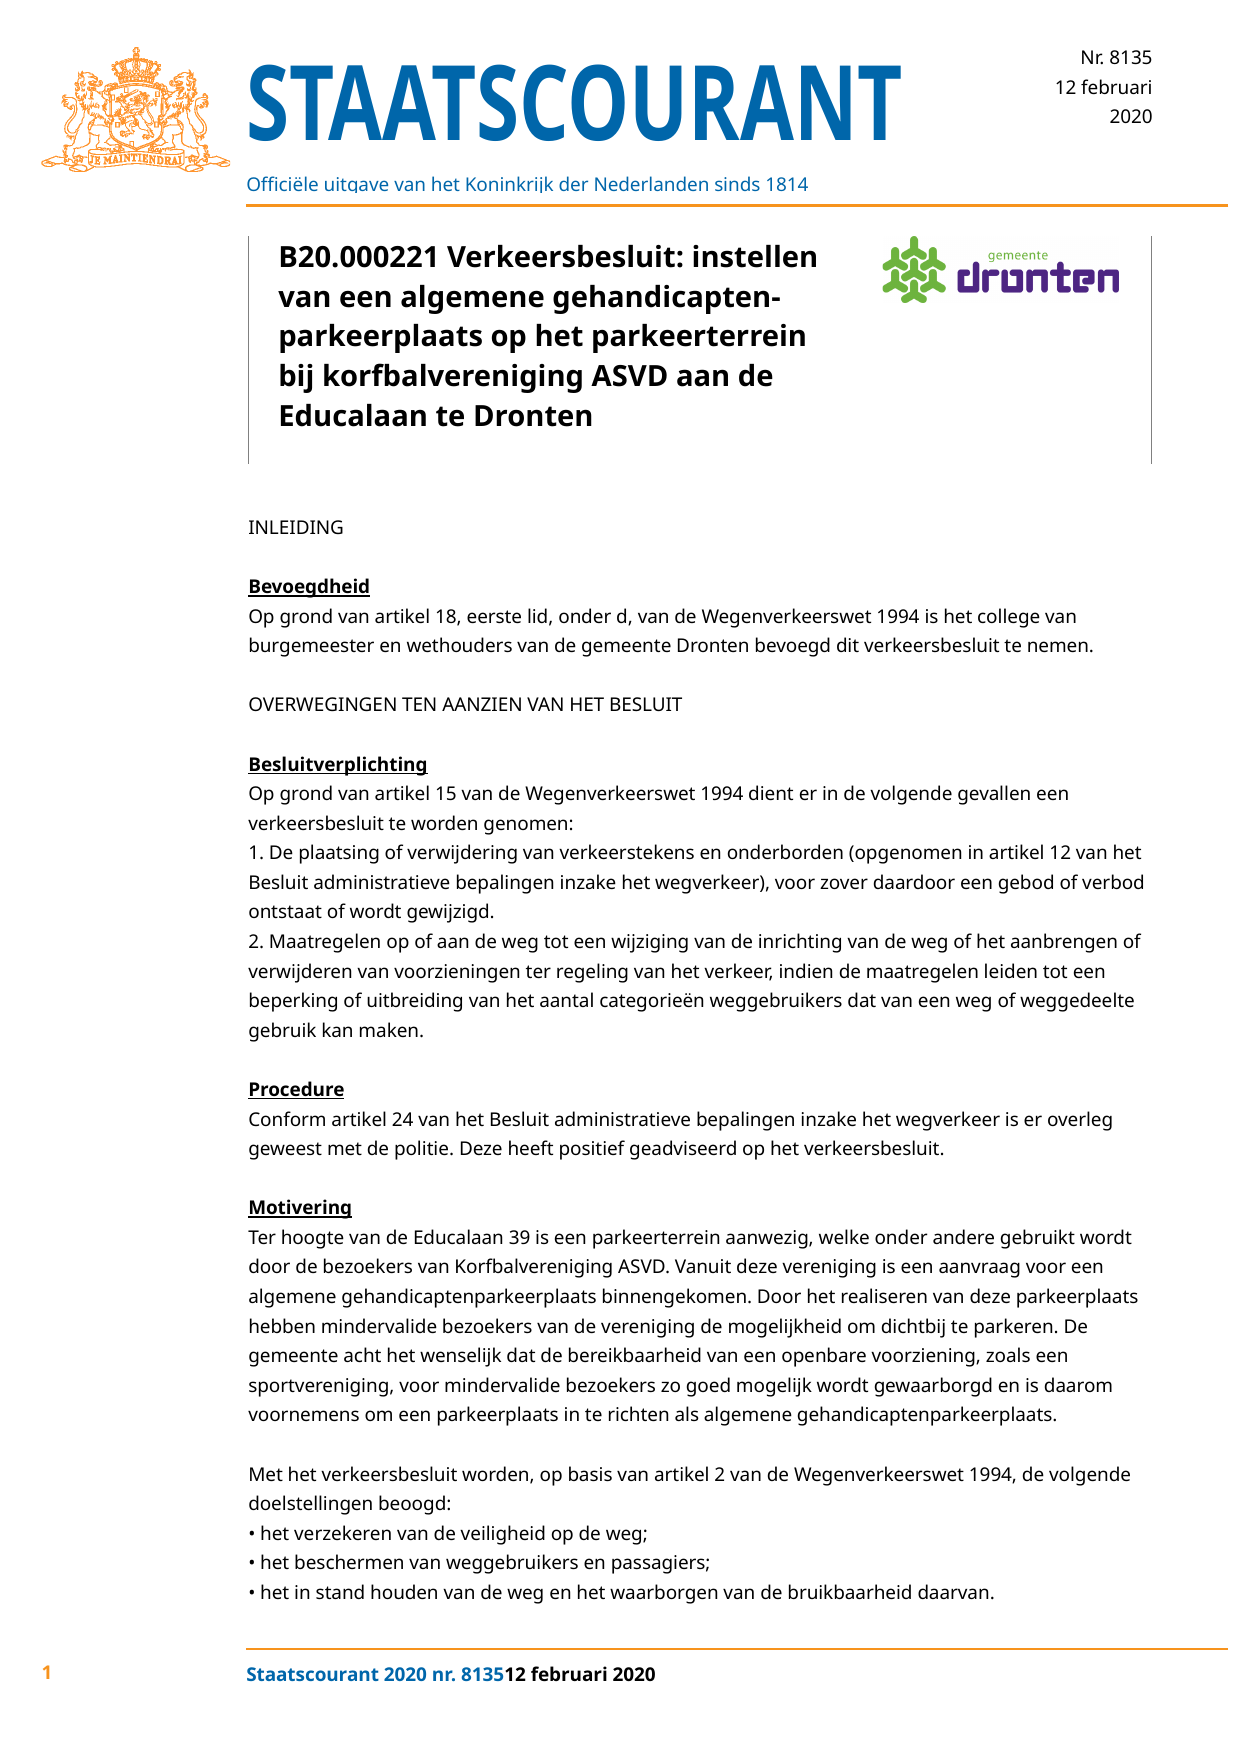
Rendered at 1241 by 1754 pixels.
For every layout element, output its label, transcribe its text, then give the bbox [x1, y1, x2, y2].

table_header B20.000221 Verkeersbesluit: instellen van een algemene gehandicapten-parkeerplaats op het parkeerterrein bij korfbalvereniging ASVD aan de Educalaan te Dronten [249, 236, 850, 464]
table_header [850, 303, 1151, 464]
text Conform artikel 24 van het Besluit administratieve bepalingen inzake het wegverkeer is er overleg geweest met de politie. Deze heeft positief geadviseerd op het verkeersbesluit. [248, 1106, 1152, 1161]
text OVERWEGINGEN TEN AANZIEN VAN HET BESLUIT [248, 692, 1152, 717]
text Met het verkeersbesluit worden, op basis van artikel 2 van de Wegenverkeerswet 1994, de volgende doelstellingen beoogd: [248, 1461, 1152, 1516]
text Procedure [248, 1076, 1152, 1102]
picture [41, 47, 231, 172]
text • het beschermen van weggebruikers en passagiers; [248, 1549, 1152, 1575]
text • het verzekeren van de veiligheid op de weg; [248, 1520, 1152, 1546]
text INLEIDING [248, 514, 1152, 540]
picture [882, 236, 1119, 303]
text Ter hoogte van de Educalaan 39 is een parkeerterrein aanwezig, welke onder andere gebruikt wordt door de bezoekers van Korfbalvereniging ASVD. Vanuit deze vereniging is een aanvraag voor een algemene gehandicaptenparkeerplaats binnengekomen. Door het realiseren van deze parkeerplaats hebben mindervalide bezoekers van de vereniging de mogelijkheid om dichtbij te parkeren. De gemeente acht het wenselijk dat de bereikbaarheid van een openbare voorziening, zoals een sportvereniging, voor mindervalide bezoekers zo goed mogelijk wordt gewaarborgd en is daarom voornemens om een parkeerplaats in te richten als algemene gehandicaptenparkeerplaats. [248, 1224, 1152, 1427]
text 1. De plaatsing of verwijdering van verkeerstekens en onderborden (opgenomen in artikel 12 van het Besluit administratieve bepalingen inzake het wegverkeer), voor zover daardoor een gebod of verbod ontstaat of wordt gewijzigd. [248, 839, 1152, 924]
text Motivering [248, 1194, 1152, 1220]
text Op grond van artikel 18, eerste lid, onder d, van de Wegenverkeerswet 1994 is het college van burgemeester en wethouders van de gemeente Dronten bevoegd dit verkeersbesluit te nemen. [248, 603, 1152, 658]
table_header [850, 236, 882, 302]
text Bevoegdheid [248, 573, 1152, 599]
text 2. Maatregelen op of aan de weg tot een wijziging van de inrichting van de weg of het aanbrengen of verwijderen van voorzieningen ter regeling van het verkeer, indien de maatregelen leiden tot een beperking of uitbreiding van het aantal categorieën weggebruikers dat van een weg of weggedeelte gebruik kan maken. [248, 928, 1152, 1043]
text Op grond van artikel 15 van de Wegenverkeerswet 1994 dient er in de volgende gevallen een verkeersbesluit te worden genomen: [248, 780, 1152, 836]
text Besluitverplichting [248, 751, 1152, 776]
text • het in stand houden van de weg en het waarborgen van de bruikbaarheid daarvan. [248, 1579, 1152, 1605]
table_header [1119, 236, 1151, 302]
